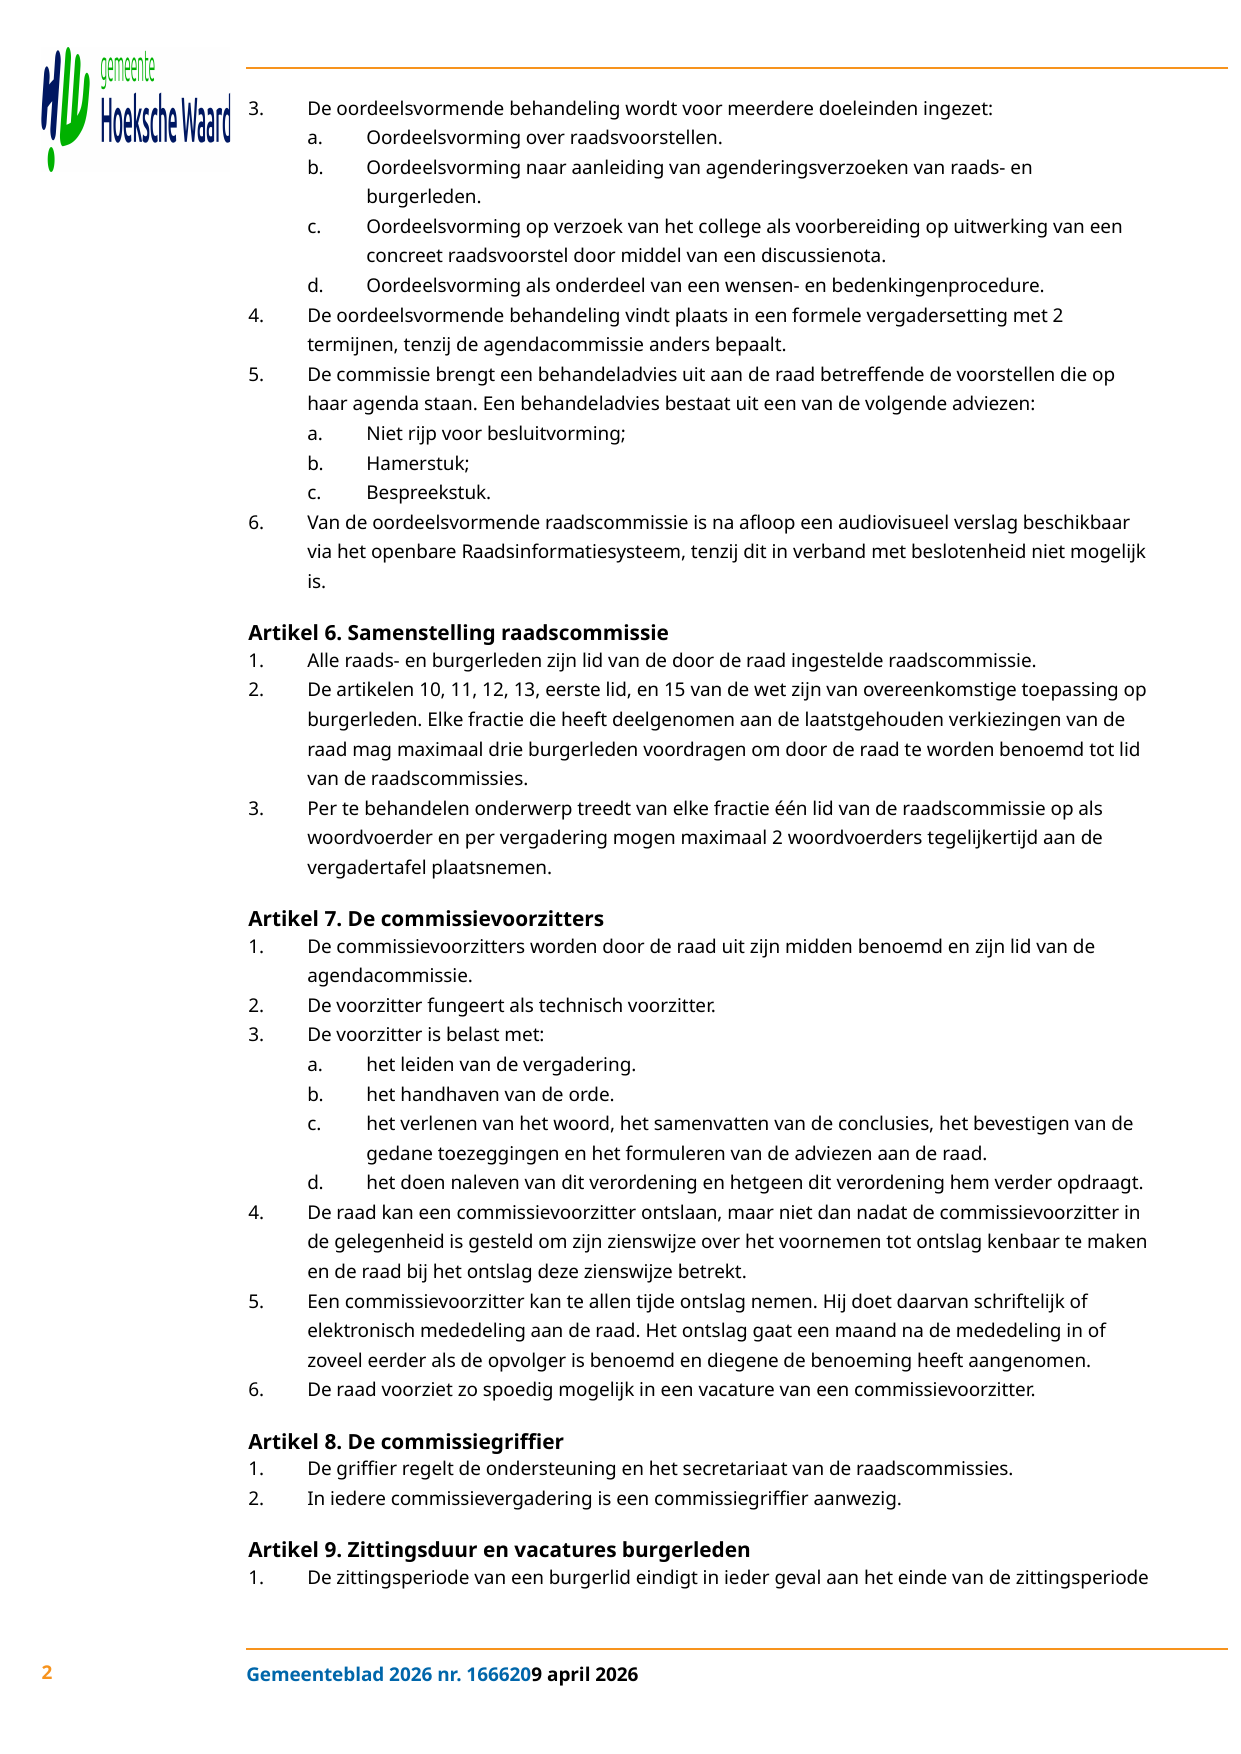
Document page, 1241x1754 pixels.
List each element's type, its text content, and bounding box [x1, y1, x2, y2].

list Oordeelsvorming naar aanleiding van agenderingsverzoeken van raads- en burgerleden. [307, 154, 1152, 209]
list De voorzitter fungeert als technisch voorzitter. [248, 992, 1152, 1018]
text Artikel 7. De commissievoorzitters [248, 904, 1152, 933]
list De commissievoorzitters worden door de raad uit zijn midden benoemd en zijn lid van de agendacommissie. [248, 933, 1152, 988]
list De oordeelsvormende behandeling wordt voor meerdere doeleinden ingezet: [248, 95, 1152, 121]
list het handhaven van de orde. [307, 1081, 1152, 1107]
text Artikel 8. De commissiegriffier [248, 1427, 1152, 1456]
text Artikel 6. Samenstelling raadscommissie [248, 618, 1152, 647]
list De griffier regelt de ondersteuning en het secretariaat van de raadscommissies. [248, 1456, 1152, 1481]
text Artikel 9. Zittingsduur en vacatures burgerleden [248, 1536, 1152, 1564]
list De raad kan een commissievoorzitter ontslaan, maar niet dan nadat de commissievoorzitter in de gelegenheid is gesteld om zijn zienswijze over het voornemen tot ontslag kenbaar te maken en de raad bij het ontslag deze zienswijze betrekt. [248, 1199, 1152, 1284]
list De artikelen 10, 11, 12, 13, eerste lid, en 15 van de wet zijn van overeenkomstige toepassing op burgerleden. Elke fractie die heeft deelgenomen aan de laatstgehouden verkiezingen van de raad mag maximaal drie burgerleden voordragen om door de raad te worden benoemd tot lid van de raadscommissies. [248, 677, 1152, 791]
list Oordeelsvorming over raadsvoorstellen. [307, 124, 1152, 150]
picture [41, 47, 231, 172]
list De commissie brengt een behandeladvies uit aan de raad betreffende de voorstellen die op haar agenda staan. Een behandeladvies bestaat uit een van de volgende adviezen: [248, 361, 1152, 416]
list In iedere commissievergadering is een commissiegriffier aanwezig. [248, 1485, 1152, 1511]
list De voorzitter is belast met: [248, 1022, 1152, 1047]
list het leiden van de vergadering. [307, 1051, 1152, 1077]
list het doen naleven van dit verordening en hetgeen dit verordening hem verder opdraagt. [307, 1169, 1152, 1195]
list Bespreekstuk. [307, 479, 1152, 505]
list Oordeelsvorming als onderdeel van een wensen- en bedenkingenprocedure. [307, 272, 1152, 298]
list Alle raads- en burgerleden zijn lid van de door de raad ingestelde raadscommissie. [248, 647, 1152, 673]
list het verlenen van het woord, het samenvatten van de conclusies, het bevestigen van de gedane toezeggingen en het formuleren van de adviezen aan de raad. [307, 1110, 1152, 1166]
list Oordeelsvorming op verzoek van het college als voorbereiding op uitwerking van een concreet raadsvoorstel door middel van een discussienota. [307, 213, 1152, 268]
list De raad voorziet zo spoedig mogelijk in een vacature van een commissievoorzitter. [248, 1377, 1152, 1402]
list Van de oordeelsvormende raadscommissie is na afloop een audiovisueel verslag beschikbaar via het openbare Raadsinformatiesysteem, tenzij dit in verband met beslotenheid niet mogelijk is. [248, 509, 1152, 594]
list De oordeelsvormende behandeling vindt plaats in een formele vergadersetting met 2 termijnen, tenzij de agendacommissie anders bepaalt. [248, 302, 1152, 357]
list Een commissievoorzitter kan te allen tijde ontslag nemen. Hij doet daarvan schriftelijk of elektronisch mededeling aan de raad. Het ontslag gaat een maand na de mededeling in of zoveel eerder als de opvolger is benoemd en diegene de benoeming heeft aangenomen. [248, 1288, 1152, 1373]
list Hamerstuk; [307, 450, 1152, 476]
list De zittingsperiode van een burgerlid eindigt in ieder geval aan het einde van de zittingsperiode [248, 1564, 1152, 1590]
list Niet rijp voor besluitvorming; [307, 420, 1152, 446]
list Per te behandelen onderwerp treedt van elke fractie één lid van de raadscommissie op als woordvoerder en per vergadering mogen maximaal 2 woordvoerders tegelijkertijd aan de vergadertafel plaatsnemen. [248, 795, 1152, 880]
